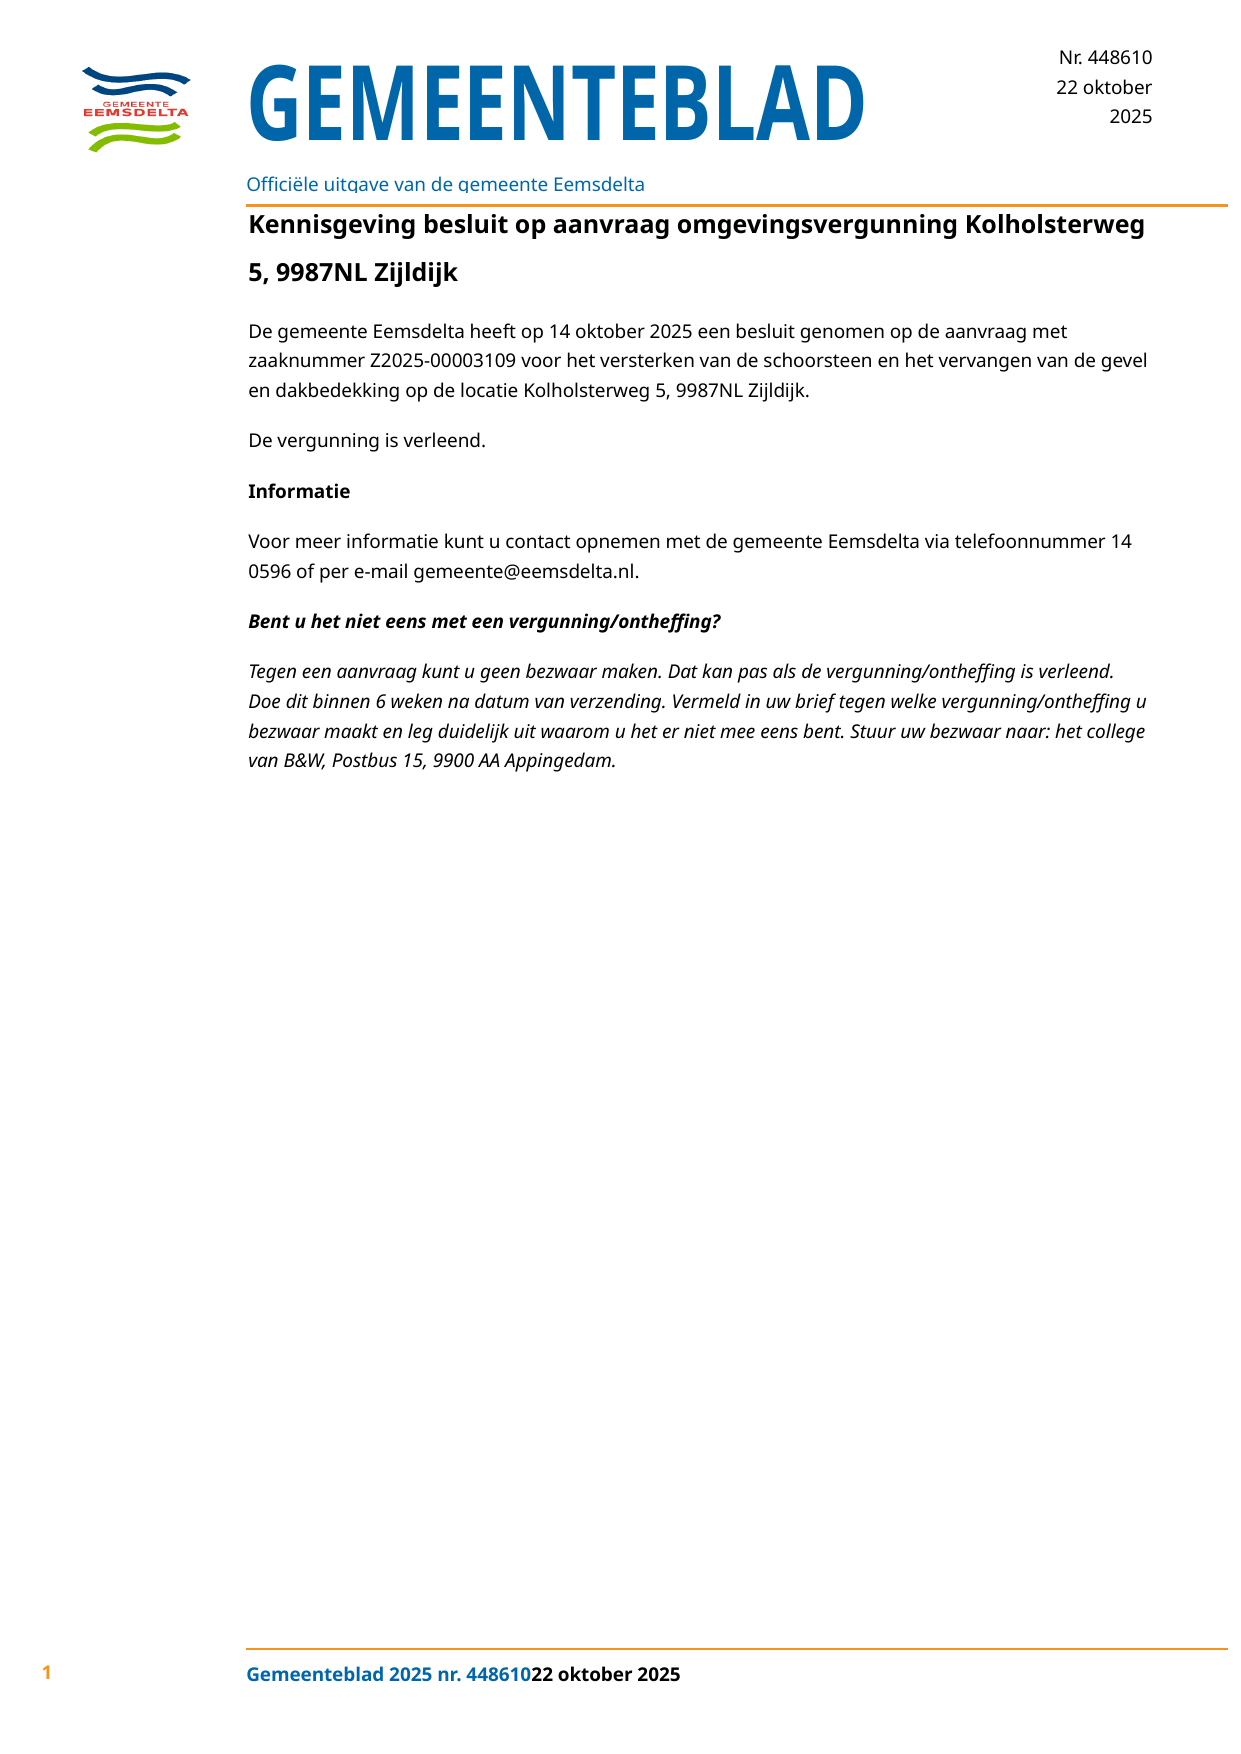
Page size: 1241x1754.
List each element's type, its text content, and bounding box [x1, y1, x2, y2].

picture [41, 47, 231, 172]
text De vergunning is verleend. [248, 427, 1152, 453]
text Bent u het niet eens met een vergunning/ontheffing? [248, 608, 1152, 634]
text De gemeente Eemsdelta heeft op 14 oktober 2025 een besluit genomen op de aanvraag met zaaknummer Z2025-00003109 voor het versterken van de schoorsteen en het vervangen van de gevel en dakbedekking op de locatie Kolholsterweg 5, 9987NL Zijldijk. [248, 318, 1152, 403]
text Informatie [248, 478, 1152, 504]
text Kennisgeving besluit op aanvraag omgevingsvergunning Kolholsterweg 5, 9987NL Zijldijk [248, 207, 1152, 288]
text Tegen een aanvraag kunt u geen bezwaar maken. Dat kan pas als de vergunning/ontheffing is verleend. Doe dit binnen 6 weken na datum van verzending. Vermeld in uw brief tegen welke vergunning/ontheffing u bezwaar maakt en leg duidelijk uit waarom u het er niet mee eens bent. Stuur uw bezwaar naar: het college van B&W, Postbus 15, 9900 AA Appingedam. [248, 659, 1152, 773]
text Voor meer informatie kunt u contact opnemen met de gemeente Eemsdelta via telefoonnummer 14 0596 of per e-mail gemeente@eemsdelta.nl. [248, 528, 1152, 584]
